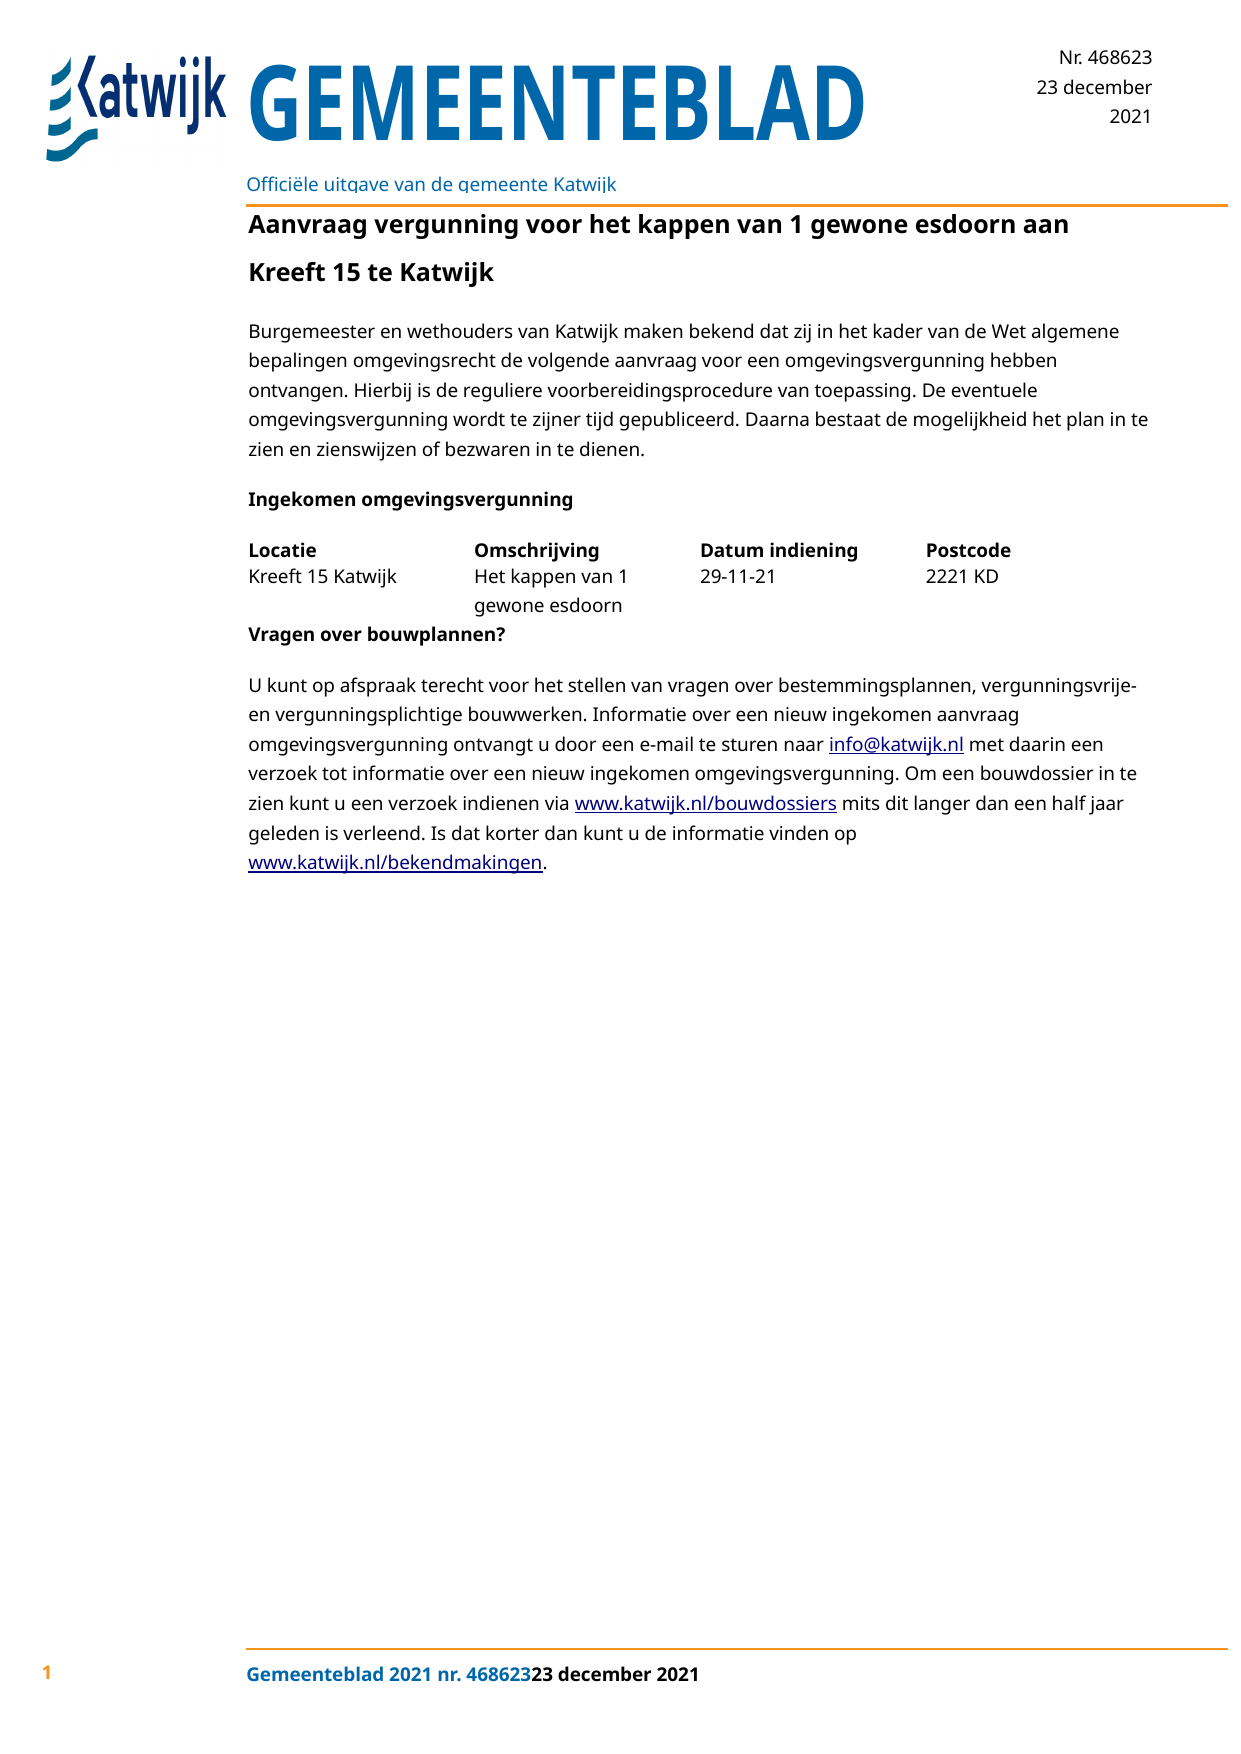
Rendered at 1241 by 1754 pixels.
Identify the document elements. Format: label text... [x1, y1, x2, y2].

table_header Locatie [248, 537, 474, 563]
table_cell 2221 KD [926, 563, 1152, 618]
text U kunt op afspraak terecht voor het stellen van vragen over bestemmingsplannen, vergunningsvrije- en vergunningsplichtige bouwwerken. Informatie over een nieuw ingekomen aanvraag omgevingsvergunning ontvangt u door een e-mail te sturen naar info@katwijk.nl met daarin een verzoek tot informatie over een nieuw ingekomen omgevingsvergunning. Om een bouwdossier in te zien kunt u een verzoek indienen via www.katwijk.nl/bouwdossiers mits dit langer dan een half jaar geleden is verleend. Is dat korter dan kunt u de informatie vinden op www.katwijk.nl/bekendmakingen. [248, 672, 1152, 875]
text Ingekomen omgevingsvergunning [248, 487, 1152, 512]
table_header Omschrijving [474, 537, 700, 563]
table_header Postcode [926, 537, 1152, 563]
text Aanvraag vergunning voor het kappen van 1 gewone esdoorn aan Kreeft 15 te Katwijk [248, 207, 1152, 288]
table_cell Kreeft 15 Katwijk [248, 563, 474, 618]
table_cell Het kappen van 1 gewone esdoorn [474, 563, 700, 618]
text Burgemeester en wethouders van Katwijk maken bekend dat zij in het kader van de Wet algemene bepalingen omgevingsrecht de volgende aanvraag voor een omgevingsvergunning hebben ontvangen. Hierbij is de reguliere voorbereidingsprocedure van toepassing. De eventuele omgevingsvergunning wordt te zijner tijd gepubliceerd. Daarna bestaat de mogelijkheid het plan in te zien en zienswijzen of bezwaren in te dienen. [248, 318, 1152, 462]
table_cell 29-11-21 [700, 563, 926, 618]
table_header Datum indiening [700, 537, 926, 563]
picture [41, 47, 231, 172]
text Vragen over bouwplannen? [248, 621, 1152, 647]
